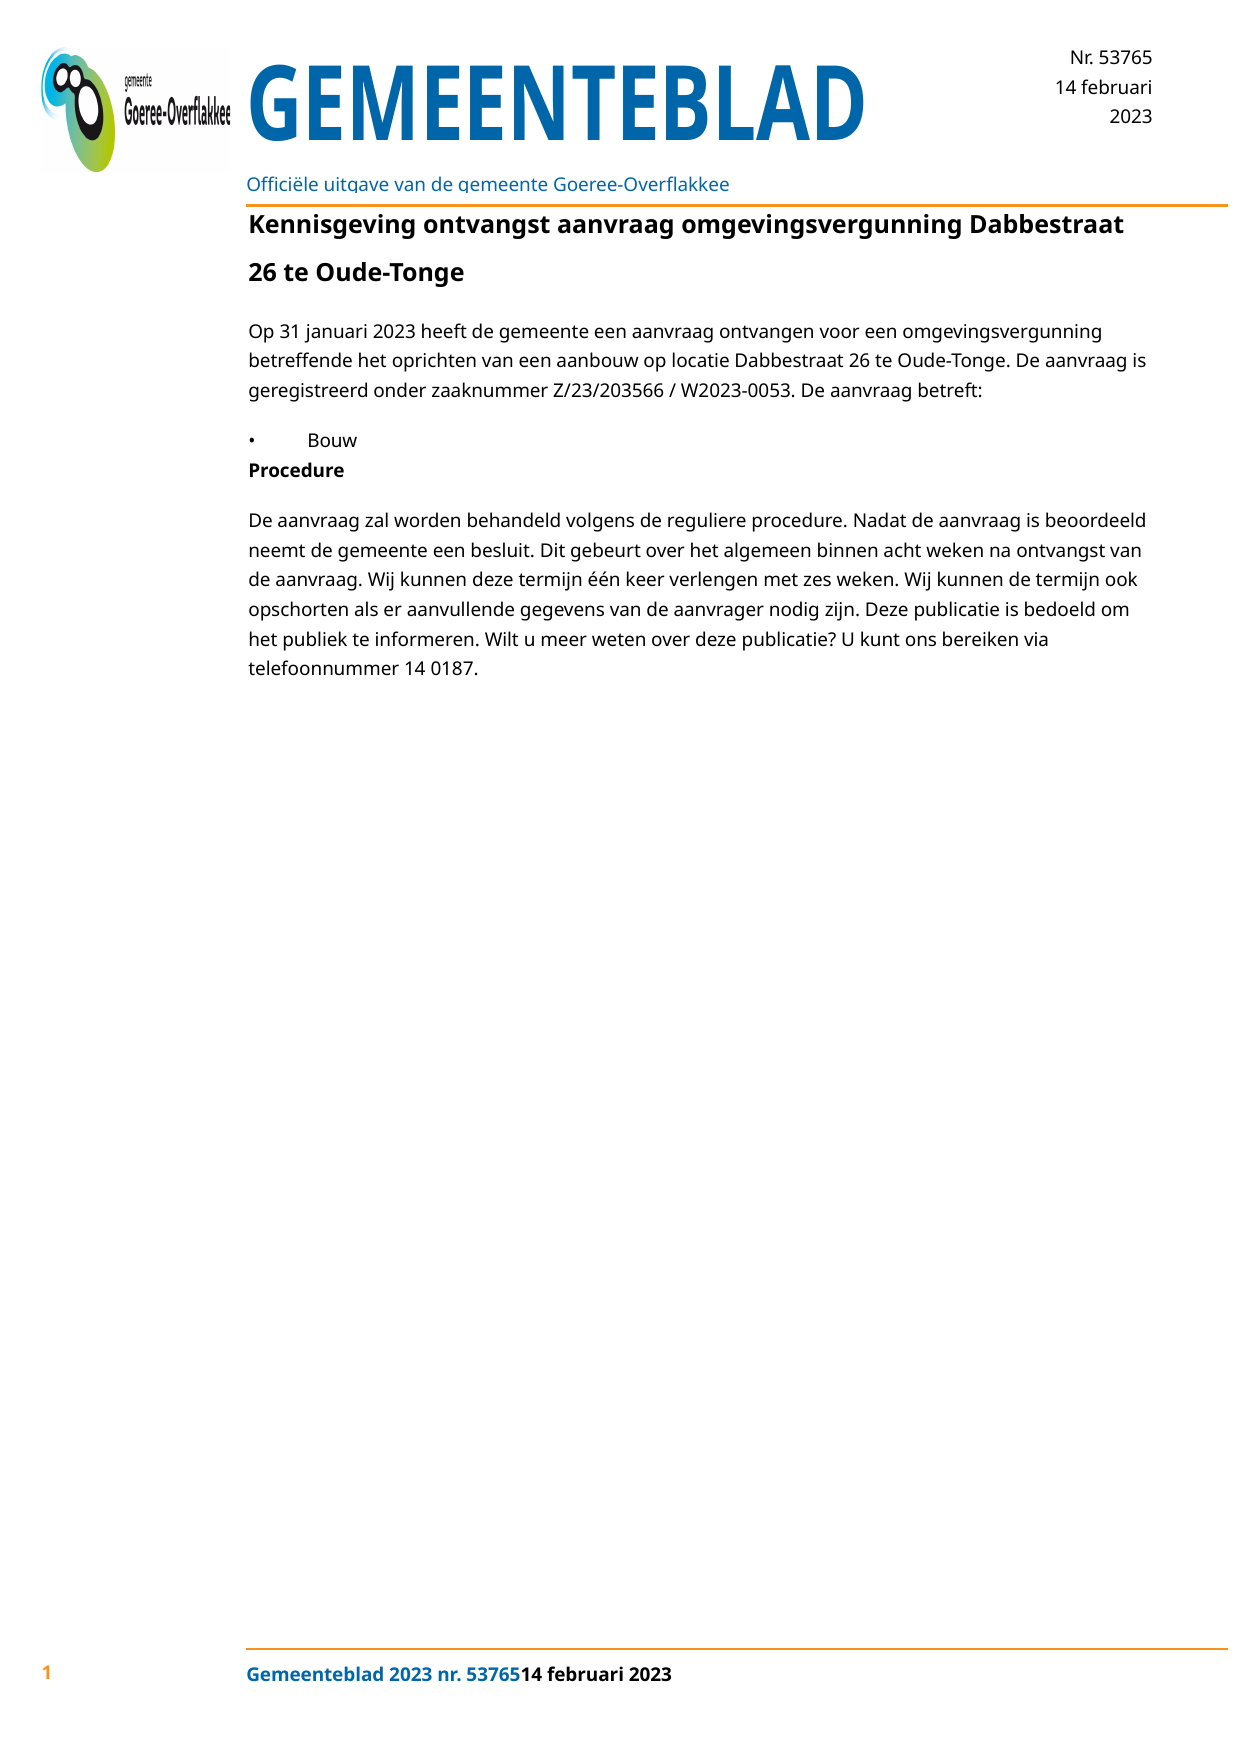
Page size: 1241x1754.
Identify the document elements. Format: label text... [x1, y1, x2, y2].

text Kennisgeving ontvangst aanvraag omgevingsvergunning Dabbestraat 26 te Oude-Tonge [248, 207, 1152, 288]
list Bouw [248, 427, 1152, 453]
picture [41, 47, 231, 172]
text Op 31 januari 2023 heeft de gemeente een aanvraag ontvangen voor een omgevingsvergunning betreffende het oprichten van een aanbouw op locatie Dabbestraat 26 te Oude-Tonge. De aanvraag is geregistreerd onder zaaknummer Z/23/203566 / W2023-0053. De aanvraag betreft: [248, 318, 1152, 403]
text Procedure [248, 457, 1152, 483]
text De aanvraag zal worden behandeld volgens de reguliere procedure. Nadat de aanvraag is beoordeeld neemt de gemeente een besluit. Dit gebeurt over het algemeen binnen acht weken na ontvangst van de aanvraag. Wij kunnen deze termijn één keer verlengen met zes weken. Wij kunnen de termijn ook opschorten als er aanvullende gegevens van de aanvrager nodig zijn. Deze publicatie is bedoeld om het publiek te informeren. Wilt u meer weten over deze publicatie? U kunt ons bereiken via telefoonnummer 14 0187. [248, 507, 1152, 681]
